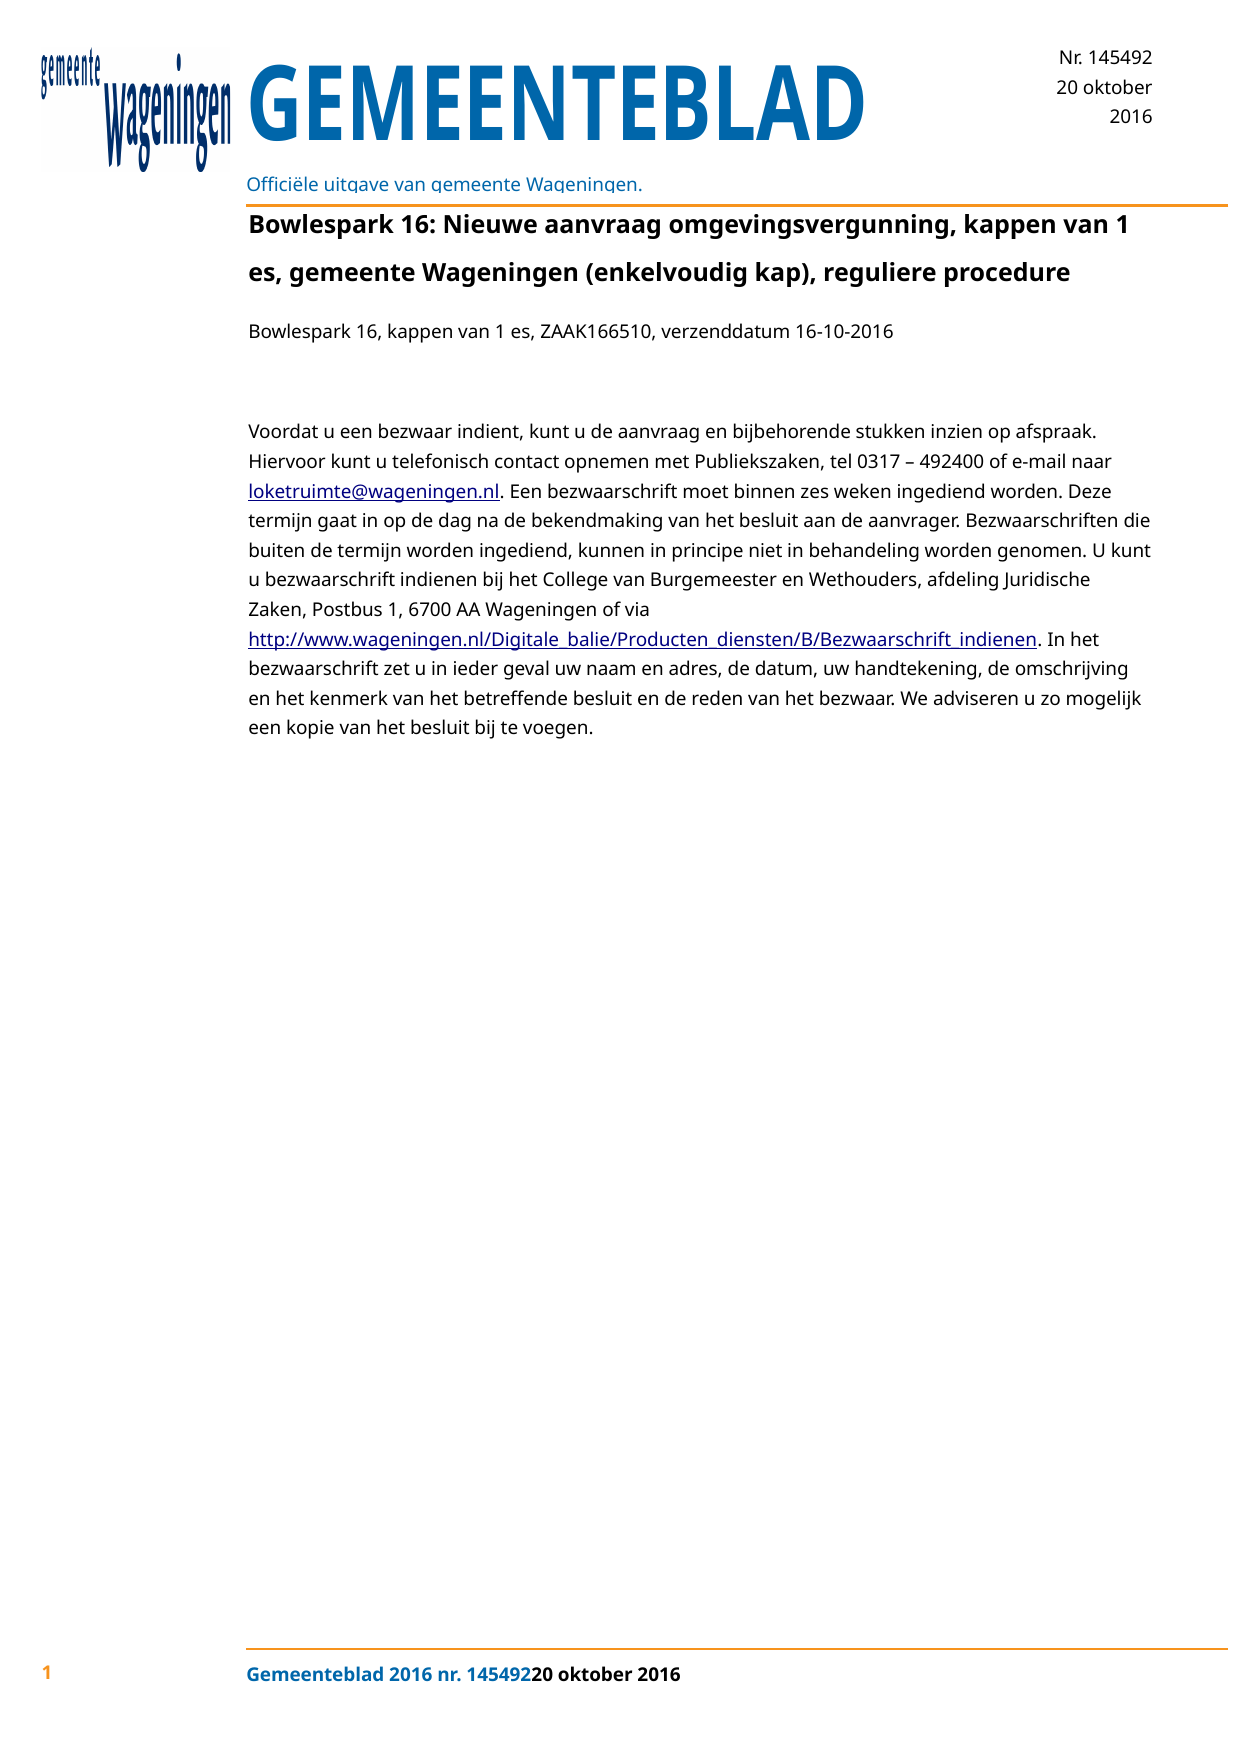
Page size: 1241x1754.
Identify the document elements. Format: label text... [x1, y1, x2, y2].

picture [41, 47, 231, 172]
text Voordat u een bezwaar indient, kunt u de aanvraag en bijbehorende stukken inzien op afspraak. Hiervoor kunt u telefonisch contact opnemen met Publiekszaken, tel 0317 – 492400 of e-mail naar loketruimte@wageningen.nl. Een bezwaarschrift moet binnen zes weken ingediend worden. Deze termijn gaat in op de dag na de bekendmaking van het besluit aan de aanvrager. Bezwaarschriften die buiten de termijn worden ingediend, kunnen in principe niet in behandeling worden genomen. U kunt u bezwaarschrift indienen bij het College van Burgemeester en Wethouders, afdeling Juridische Zaken, Postbus 1, 6700 AA Wageningen of via http://www.wageningen.nl/Digitale_balie/Producten_diensten/B/Bezwaarschrift_indienen. In het bezwaarschrift zet u in ieder geval uw naam en adres, de datum, uw handtekening, de omschrijving en het kenmerk van het betreffende besluit en de reden van het bezwaar. We adviseren u zo mogelijk een kopie van het besluit bij te voegen. [248, 419, 1152, 740]
text Bowlespark 16, kappen van 1 es, ZAAK166510, verzenddatum 16-10-2016 [248, 318, 1152, 344]
text Bowlespark 16: Nieuwe aanvraag omgevingsvergunning, kappen van 1 es, gemeente Wageningen (enkelvoudig kap), reguliere procedure [248, 207, 1152, 288]
